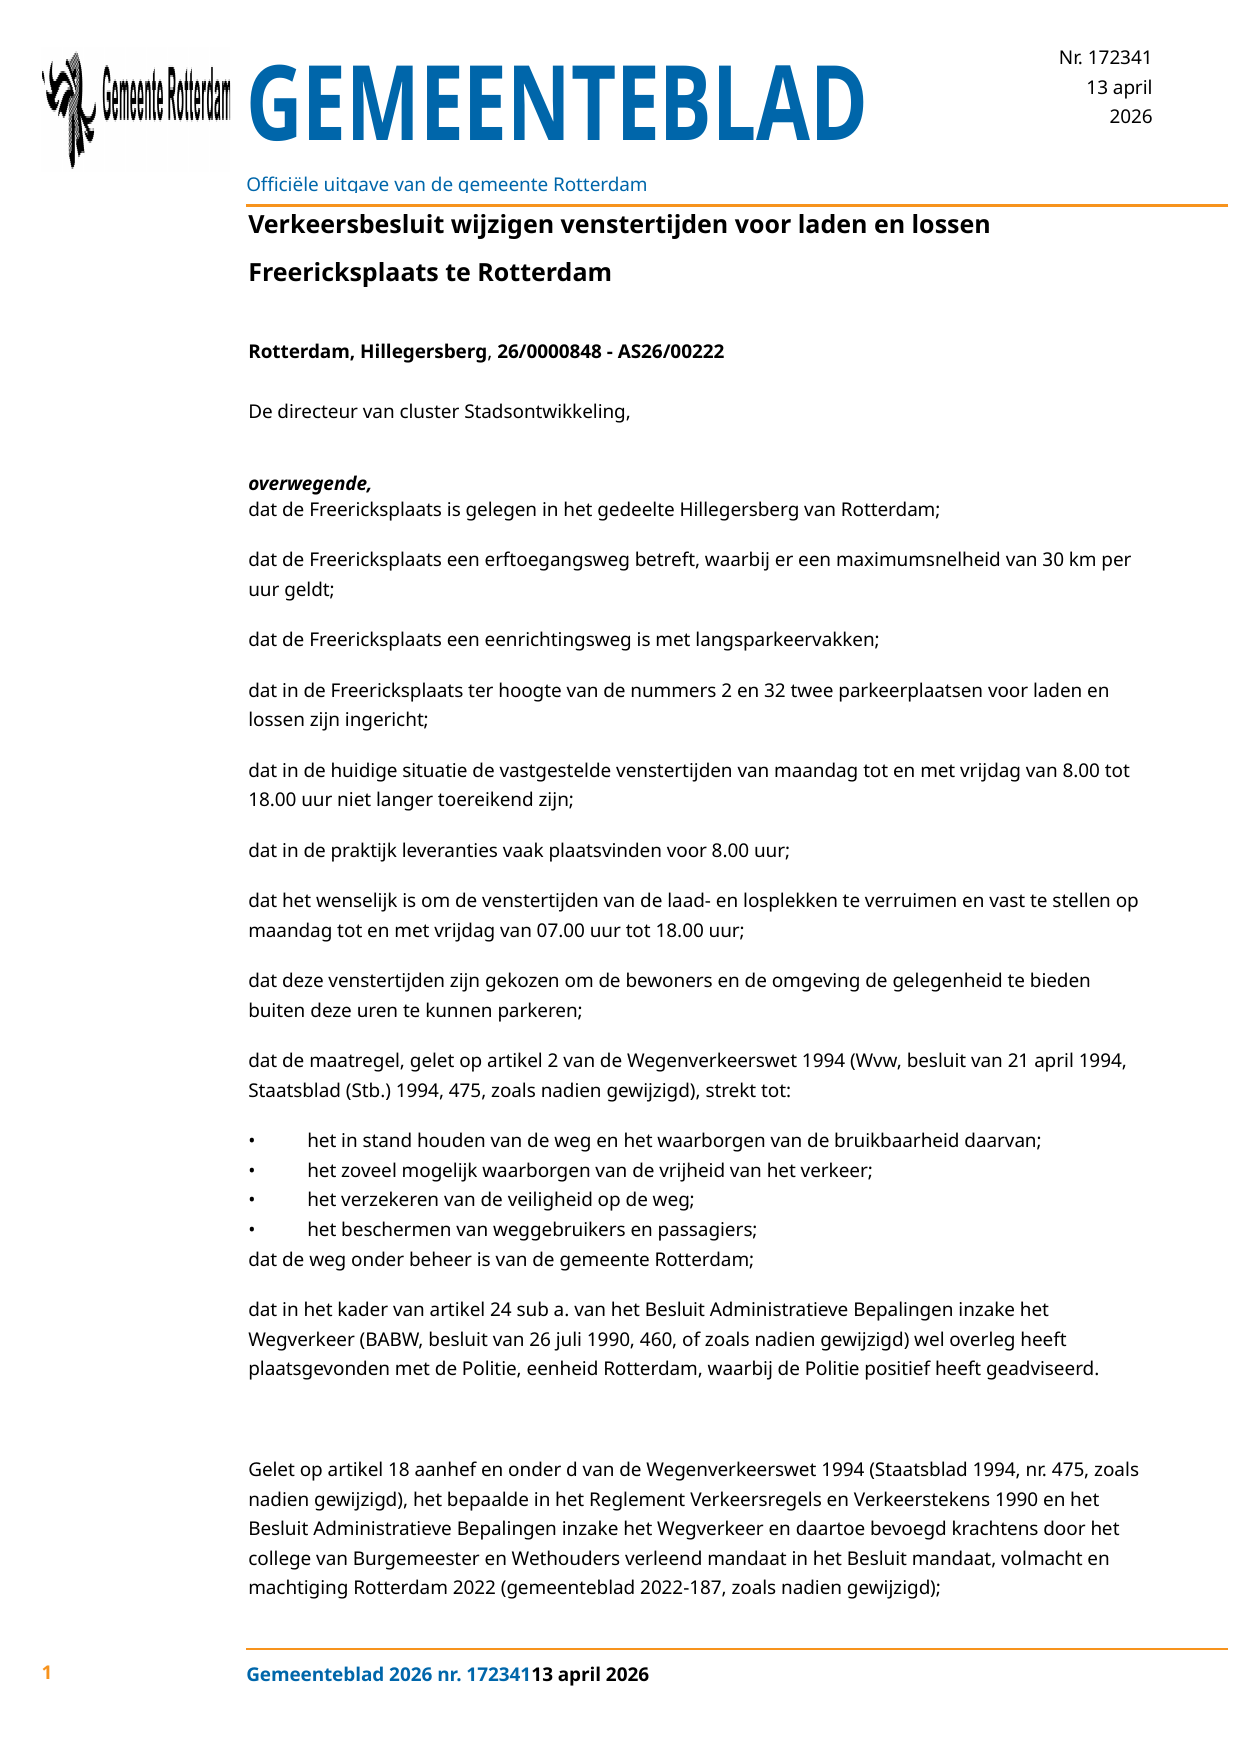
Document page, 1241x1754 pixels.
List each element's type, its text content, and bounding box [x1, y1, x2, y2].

text Gelet op artikel 18 aanhef en onder d van de Wegenverkeerswet 1994 (Staatsblad 1994, nr. 475, zoals nadien gewijzigd), het bepaalde in het Reglement Verkeersregels en Verkeerstekens 1990 en het Besluit Administratieve Bepalingen inzake het Wegverkeer en daartoe bevoegd krachtens door het college van Burgemeester en Wethouders verleend mandaat in het Besluit mandaat, volmacht en machtiging Rotterdam 2022 (gemeenteblad 2022-187, zoals nadien gewijzigd); [248, 1456, 1152, 1600]
text dat in het kader van artikel 24 sub a. van het Besluit Administratieve Bepalingen inzake het Wegverkeer (BABW, besluit van 26 juli 1990, 460, of zoals nadien gewijzigd) wel overleg heeft plaatsgevonden met de Politie, eenheid Rotterdam, waarbij de Politie positief heeft geadviseerd. [248, 1296, 1152, 1381]
text dat de weg onder beheer is van de gemeente Rotterdam; [248, 1246, 1152, 1272]
text dat de maatregel, gelet op artikel 2 van de Wegenverkeerswet 1994 (Wvw, besluit van 21 april 1994, Staatsblad (Stb.) 1994, 475, zoals nadien gewijzigd), strekt tot: [248, 1047, 1152, 1103]
text dat in de praktijk leveranties vaak plaatsvinden voor 8.00 uur; [248, 837, 1152, 863]
text dat de Freericksplaats een eenrichtingsweg is met langsparkeervakken; [248, 627, 1152, 652]
text dat in de huidige situatie de vastgestelde venstertijden van maandag tot en met vrijdag van 8.00 tot 18.00 uur niet langer toereikend zijn; [248, 757, 1152, 812]
text De directeur van cluster Stadsontwikkeling, [248, 398, 1152, 423]
text Verkeersbesluit wijzigen venstertijden voor laden en lossen Freericksplaats te Rotterdam [248, 207, 1152, 288]
list het beschermen van weggebruikers en passagiers; [248, 1216, 1152, 1242]
text dat in de Freericksplaats ter hoogte van de nummers 2 en 32 twee parkeerplaatsen voor laden en lossen zijn ingericht; [248, 677, 1152, 732]
text dat de Freericksplaats een erftoegangsweg betreft, waarbij er een maximumsnelheid van 30 km per uur geldt; [248, 547, 1152, 602]
list het verzekeren van de veiligheid op de weg; [248, 1187, 1152, 1212]
list het in stand houden van de weg en het waarborgen van de bruikbaarheid daarvan; [248, 1127, 1152, 1153]
list het zoveel mogelijk waarborgen van de vrijheid van het verkeer; [248, 1157, 1152, 1183]
text overwegende, [248, 471, 1152, 496]
text dat deze venstertijden zijn gekozen om de bewoners en de omgeving de gelegenheid te bieden buiten deze uren te kunnen parkeren; [248, 967, 1152, 1023]
text Rotterdam, Hillegersberg, 26/0000848 - AS26/00222 [248, 339, 1152, 364]
text dat de Freericksplaats is gelegen in het gedeelte Hillegersberg van Rotterdam; [248, 496, 1152, 522]
text dat het wenselijk is om de venstertijden van de laad- en losplekken te verruimen en vast te stellen op maandag tot en met vrijdag van 07.00 uur tot 18.00 uur; [248, 887, 1152, 943]
picture [41, 47, 231, 172]
